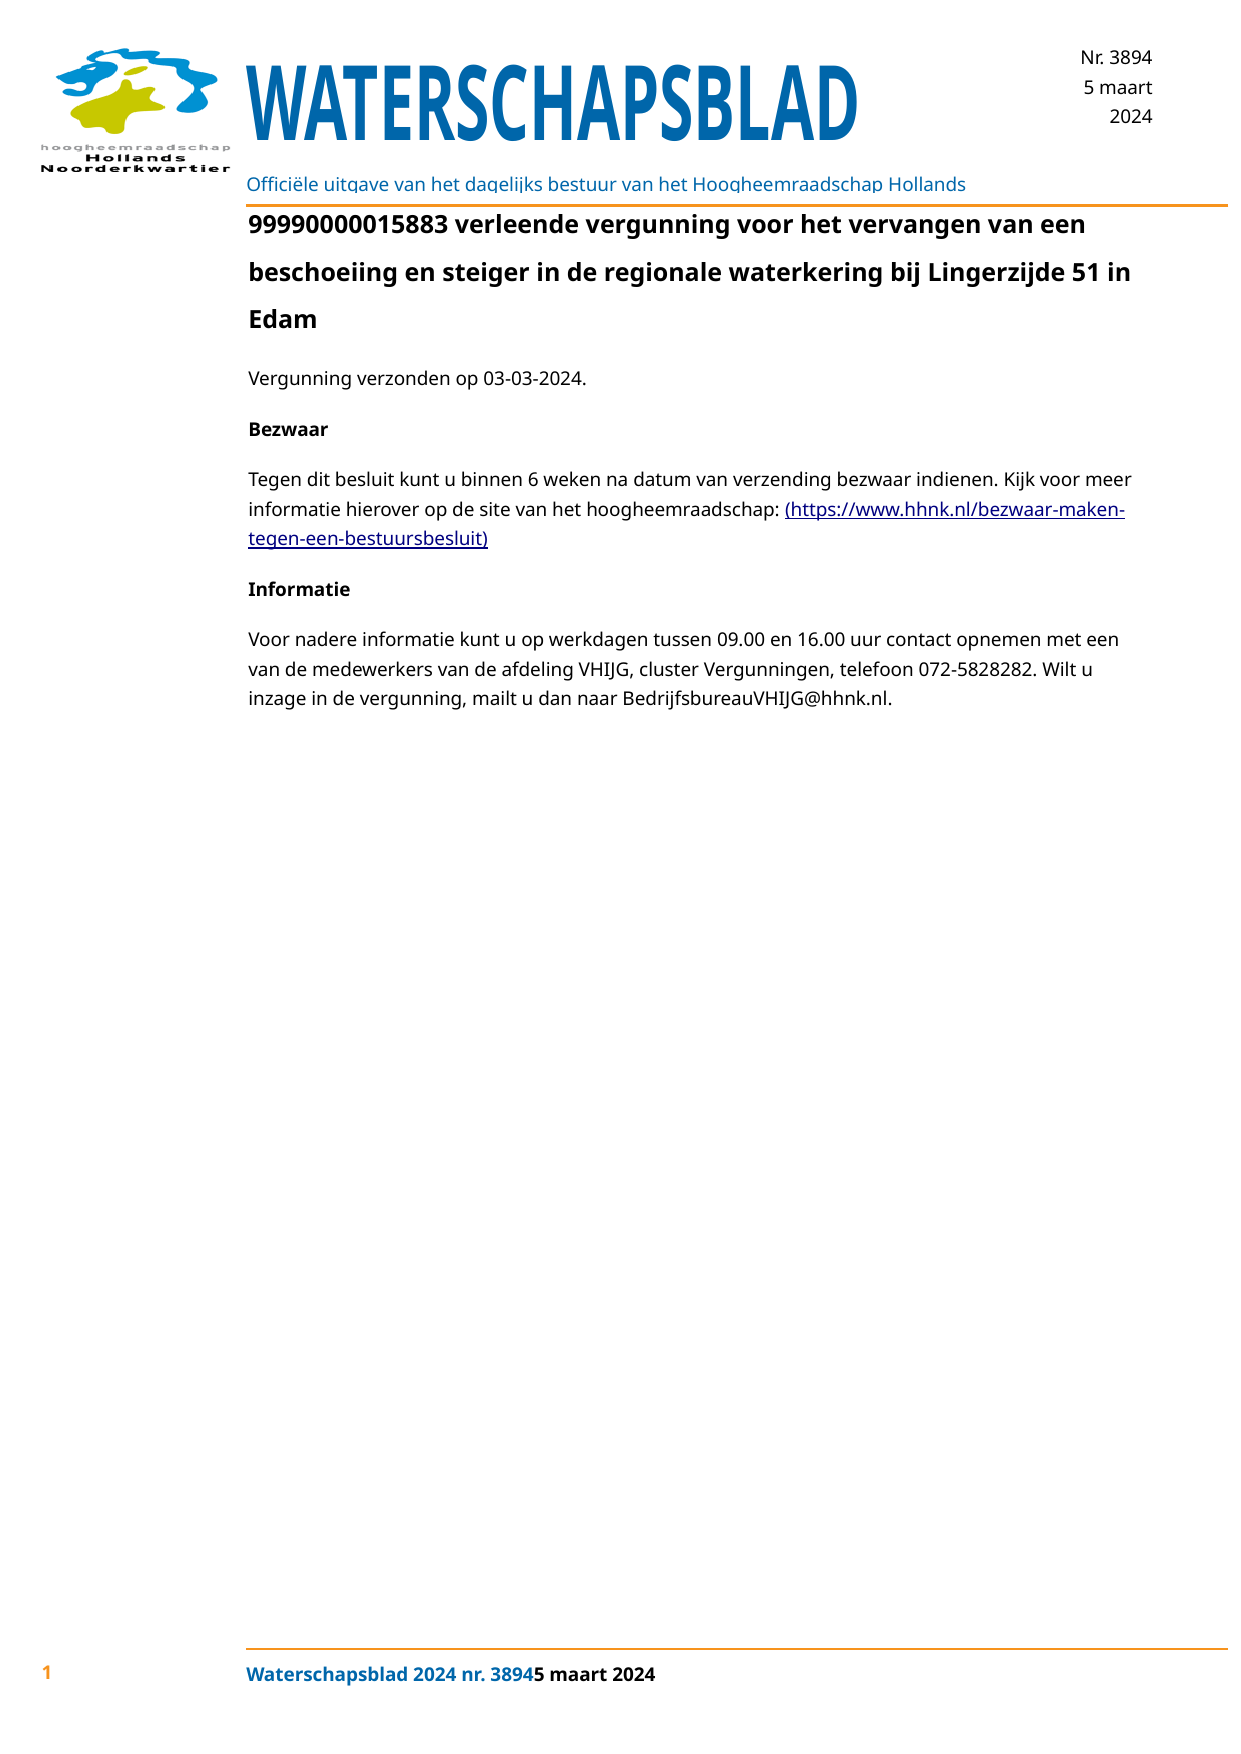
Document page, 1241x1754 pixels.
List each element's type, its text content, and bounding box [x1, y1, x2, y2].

text Voor nadere informatie kunt u op werkdagen tussen 09.00 en 16.00 uur contact opnemen met een van de medewerkers van de afdeling VHIJG, cluster Vergunningen, telefoon 072-5828282. Wilt u inzage in de vergunning, mailt u dan naar BedrijfsbureauVHIJG@hhnk.nl. [248, 626, 1152, 711]
text Informatie [248, 576, 1152, 602]
text Tegen dit besluit kunt u binnen 6 weken na datum van verzending bezwaar indienen. Kijk voor meer informatie hierover op de site van het hoogheemraadschap: (https://www.hhnk.nl/bezwaar-maken-tegen-een-bestuursbesluit) [248, 466, 1152, 551]
text Bezwaar [248, 416, 1152, 442]
picture [41, 47, 231, 172]
text 99990000015883 verleende vergunning voor het vervangen van een beschoeiing en steiger in de regionale waterkering bij Lingerzijde 51 in Edam [248, 207, 1152, 336]
text Vergunning verzonden op 03-03-2024. [248, 366, 1152, 391]
